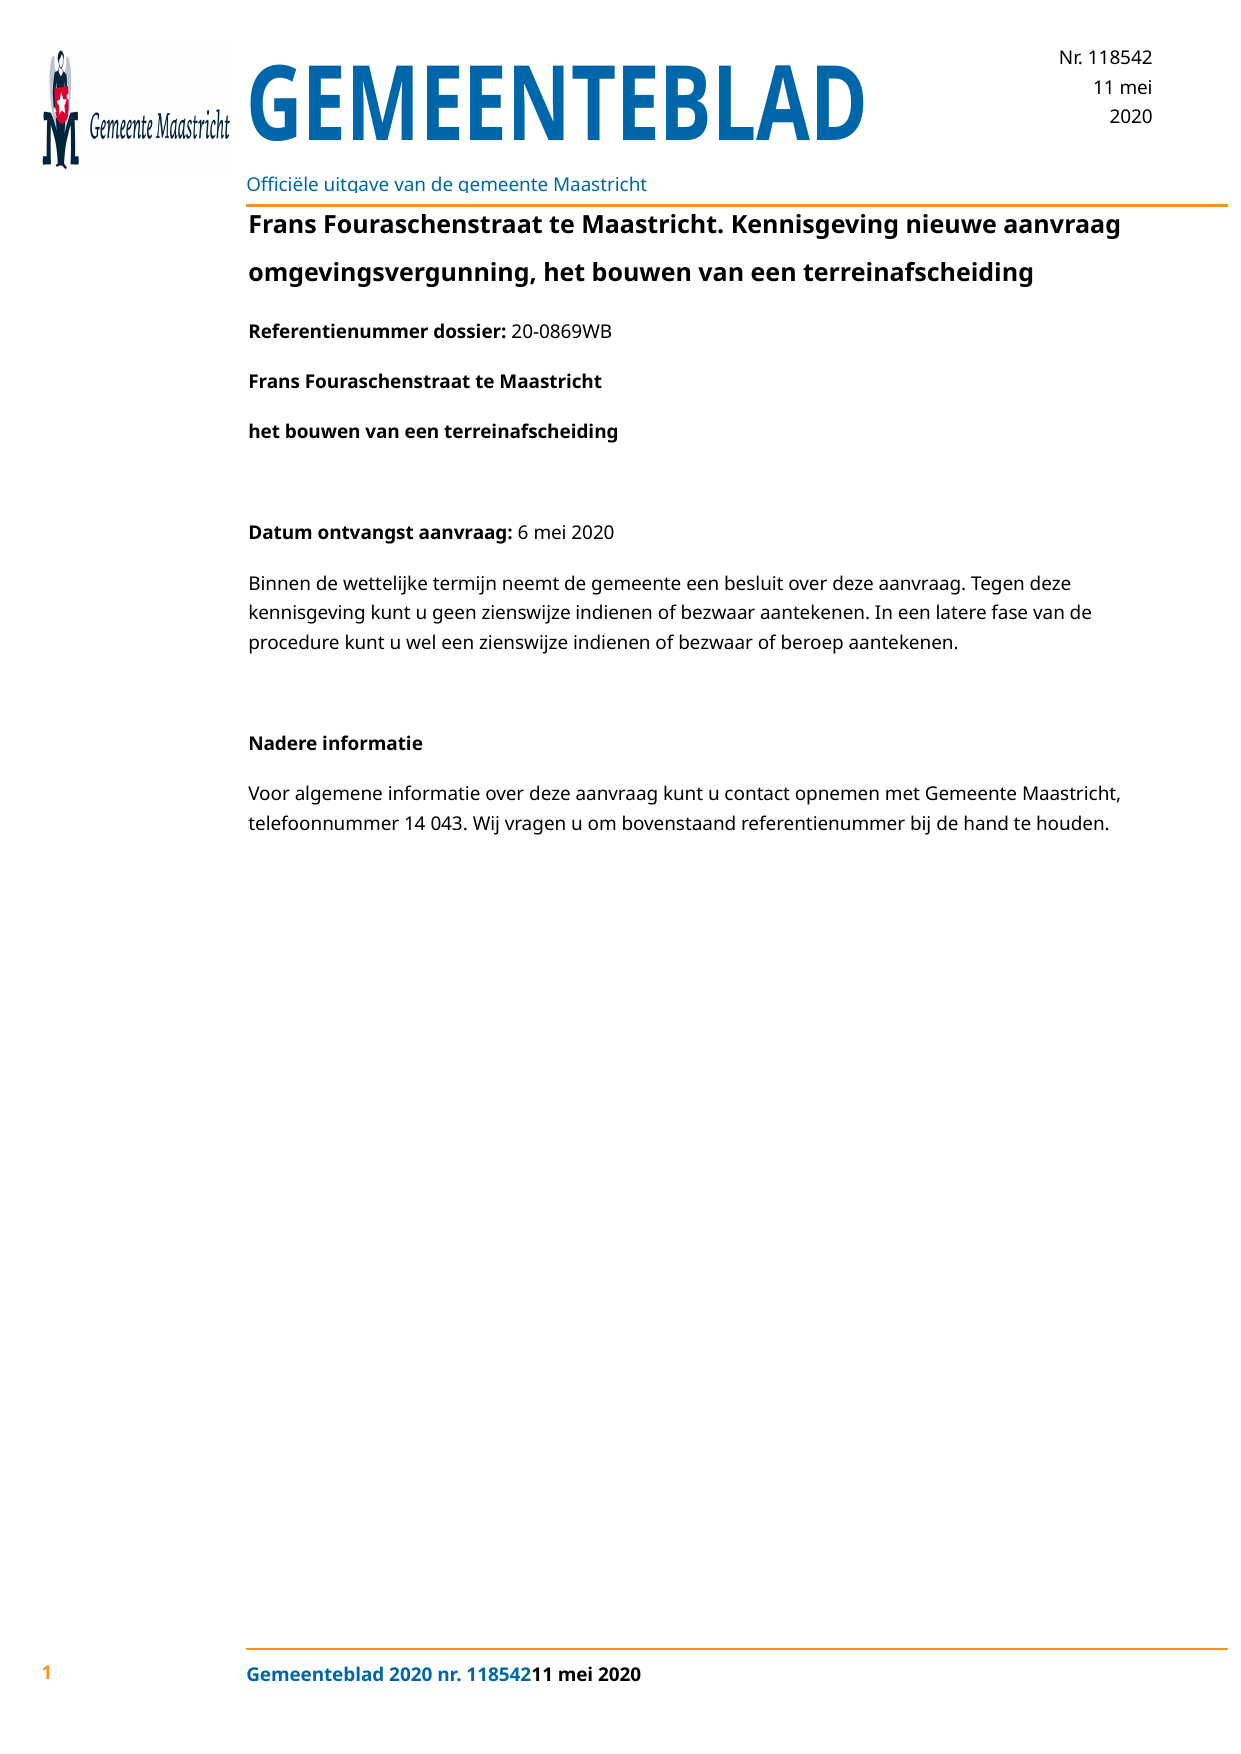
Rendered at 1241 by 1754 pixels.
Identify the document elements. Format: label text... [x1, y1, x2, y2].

text Datum ontvangst aanvraag: 6 mei 2020 [248, 519, 1152, 545]
text het bouwen van een terreinafscheiding [248, 419, 1152, 444]
text Voor algemene informatie over deze aanvraag kunt u contact opnemen met Gemeente Maastricht, telefoonnummer 14 043. Wij vragen u om bovenstaand referentienummer bij de hand te houden. [248, 780, 1152, 836]
text Nadere informatie [248, 730, 1152, 756]
text Referentienummer dossier: 20-0869WB [248, 318, 1152, 344]
text Binnen de wettelijke termijn neemt de gemeente een besluit over deze aanvraag. Tegen deze kennisgeving kunt u geen zienswijze indienen of bezwaar aantekenen. In een latere fase van de procedure kunt u wel een zienswijze indienen of bezwaar of beroep aantekenen. [248, 570, 1152, 655]
text Frans Fouraschenstraat te Maastricht. Kennisgeving nieuwe aanvraag omgevingsvergunning, het bouwen van een terreinafscheiding [248, 207, 1152, 288]
picture [41, 47, 231, 172]
text Frans Fouraschenstraat te Maastricht [248, 368, 1152, 394]
